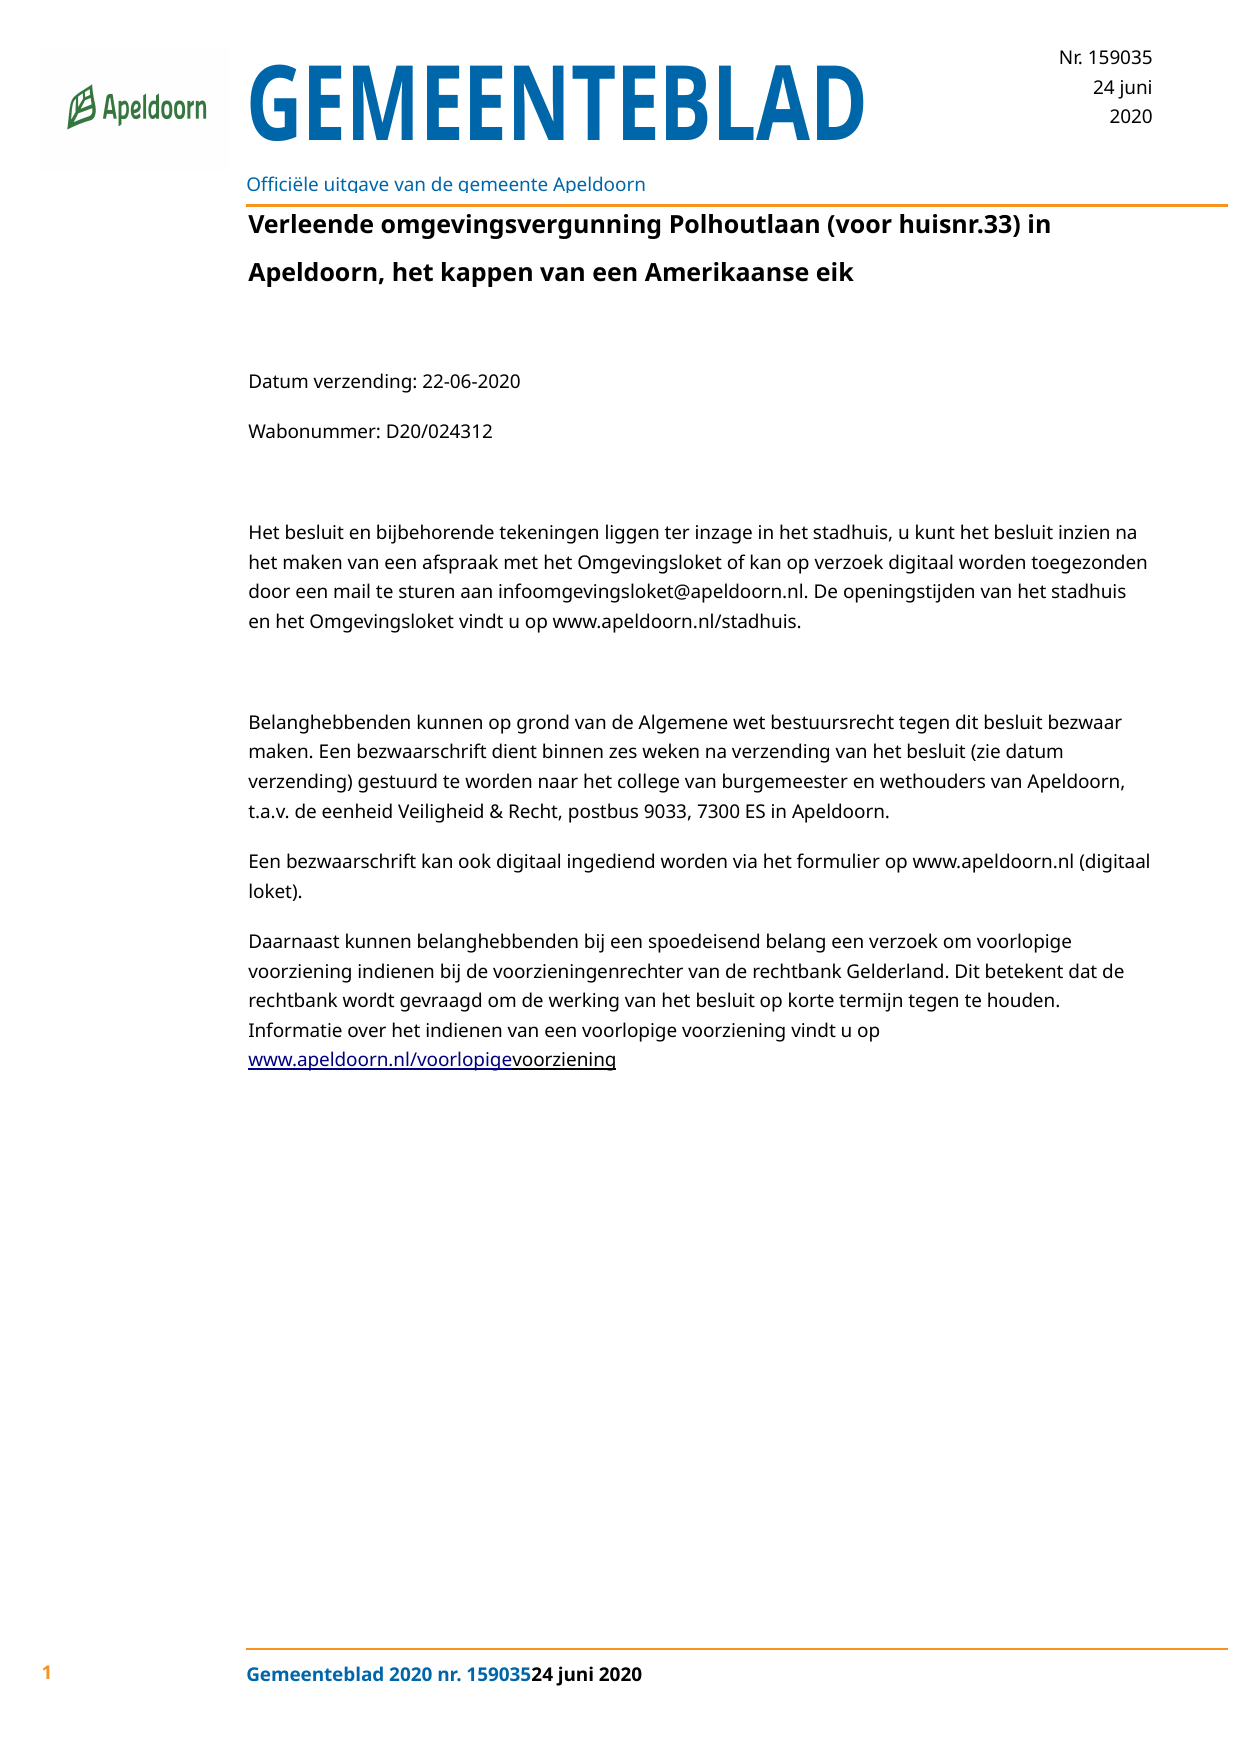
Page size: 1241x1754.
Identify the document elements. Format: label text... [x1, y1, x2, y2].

text Verleende omgevingsvergunning Polhoutlaan (voor huisnr.33) in Apeldoorn, het kappen van een Amerikaanse eik [248, 207, 1152, 288]
text Datum verzending: 22-06-2020 [248, 368, 1152, 394]
text Wabonummer: D20/024312 [248, 419, 1152, 444]
text Belanghebbenden kunnen op grond van de Algemene wet bestuursrecht tegen dit besluit bezwaar maken. Een bezwaarschrift dient binnen zes weken na verzending van het besluit (zie datum verzending) gestuurd te worden naar het college van burgemeester en wethouders van Apeldoorn, t.a.v. de eenheid Veiligheid & Recht, postbus 9033, 7300 ES in Apeldoorn. [248, 709, 1152, 824]
text Het besluit en bijbehorende tekeningen liggen ter inzage in het stadhuis, u kunt het besluit inzien na het maken van een afspraak met het Omgevingsloket of kan op verzoek digitaal worden toegezonden door een mail te sturen aan infoomgevingsloket@apeldoorn.nl. De openingstijden van het stadhuis en het Omgevingsloket vindt u op www.apeldoorn.nl/stadhuis. [248, 519, 1152, 634]
text Een bezwaarschrift kan ook digitaal ingediend worden via het formulier op www.apeldoorn.nl (digitaal loket). [248, 848, 1152, 904]
text Daarnaast kunnen belanghebbenden bij een spoedeisend belang een verzoek om voorlopige voorziening indienen bij de voorzieningenrechter van de rechtbank Gelderland. Dit betekent dat de rechtbank wordt gevraagd om de werking van het besluit op korte termijn tegen te houden. Informatie over het indienen van een voorlopige voorziening vindt u op www.apeldoorn.nl/voorlopigevoorziening [248, 928, 1152, 1072]
picture [41, 47, 231, 172]
